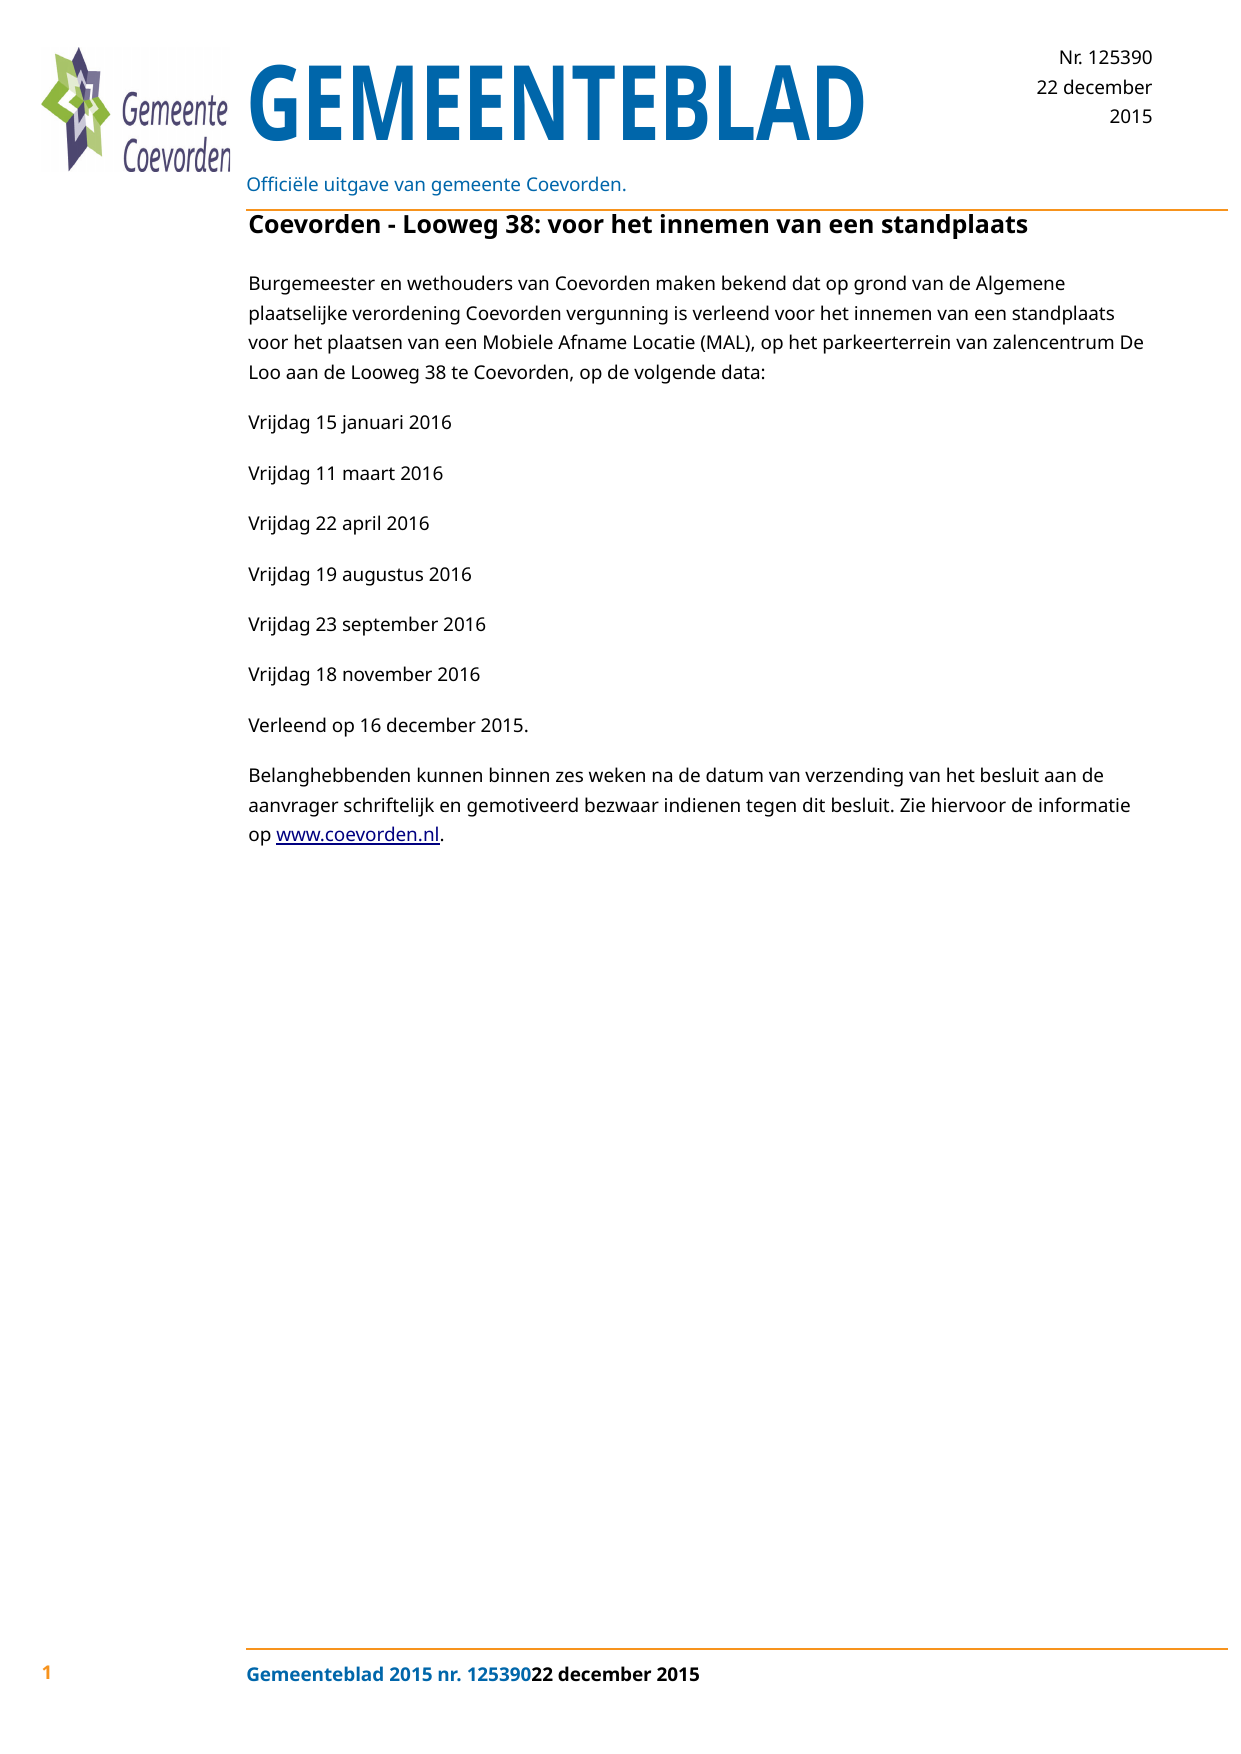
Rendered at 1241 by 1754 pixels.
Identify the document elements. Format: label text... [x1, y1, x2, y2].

text Vrijdag 22 april 2016 [248, 510, 1152, 536]
text Burgemeester en wethouders van Coevorden maken bekend dat op grond van de Algemene plaatselijke verordening Coevorden vergunning is verleend voor het innemen van een standplaats voor het plaatsen van een Mobiele Afname Locatie (MAL), op het parkeerterrein van zalencentrum De Loo aan de Looweg 38 te Coevorden, op de volgende data: [248, 270, 1152, 385]
text Coevorden - Looweg 38: voor het innemen van een standplaats [248, 211, 1152, 241]
text Vrijdag 11 maart 2016 [248, 460, 1152, 486]
picture [41, 47, 231, 172]
text Vrijdag 18 november 2016 [248, 662, 1152, 687]
text Verleend op 16 december 2015. [248, 712, 1152, 738]
text Belanghebbenden kunnen binnen zes weken na de datum van verzending van het besluit aan de aanvrager schriftelijk en gemotiveerd bezwaar indienen tegen dit besluit. Zie hiervoor de informatie op www.coevorden.nl. [248, 762, 1152, 847]
text Vrijdag 19 augustus 2016 [248, 561, 1152, 586]
text Vrijdag 23 september 2016 [248, 611, 1152, 637]
text Vrijdag 15 januari 2016 [248, 409, 1152, 435]
